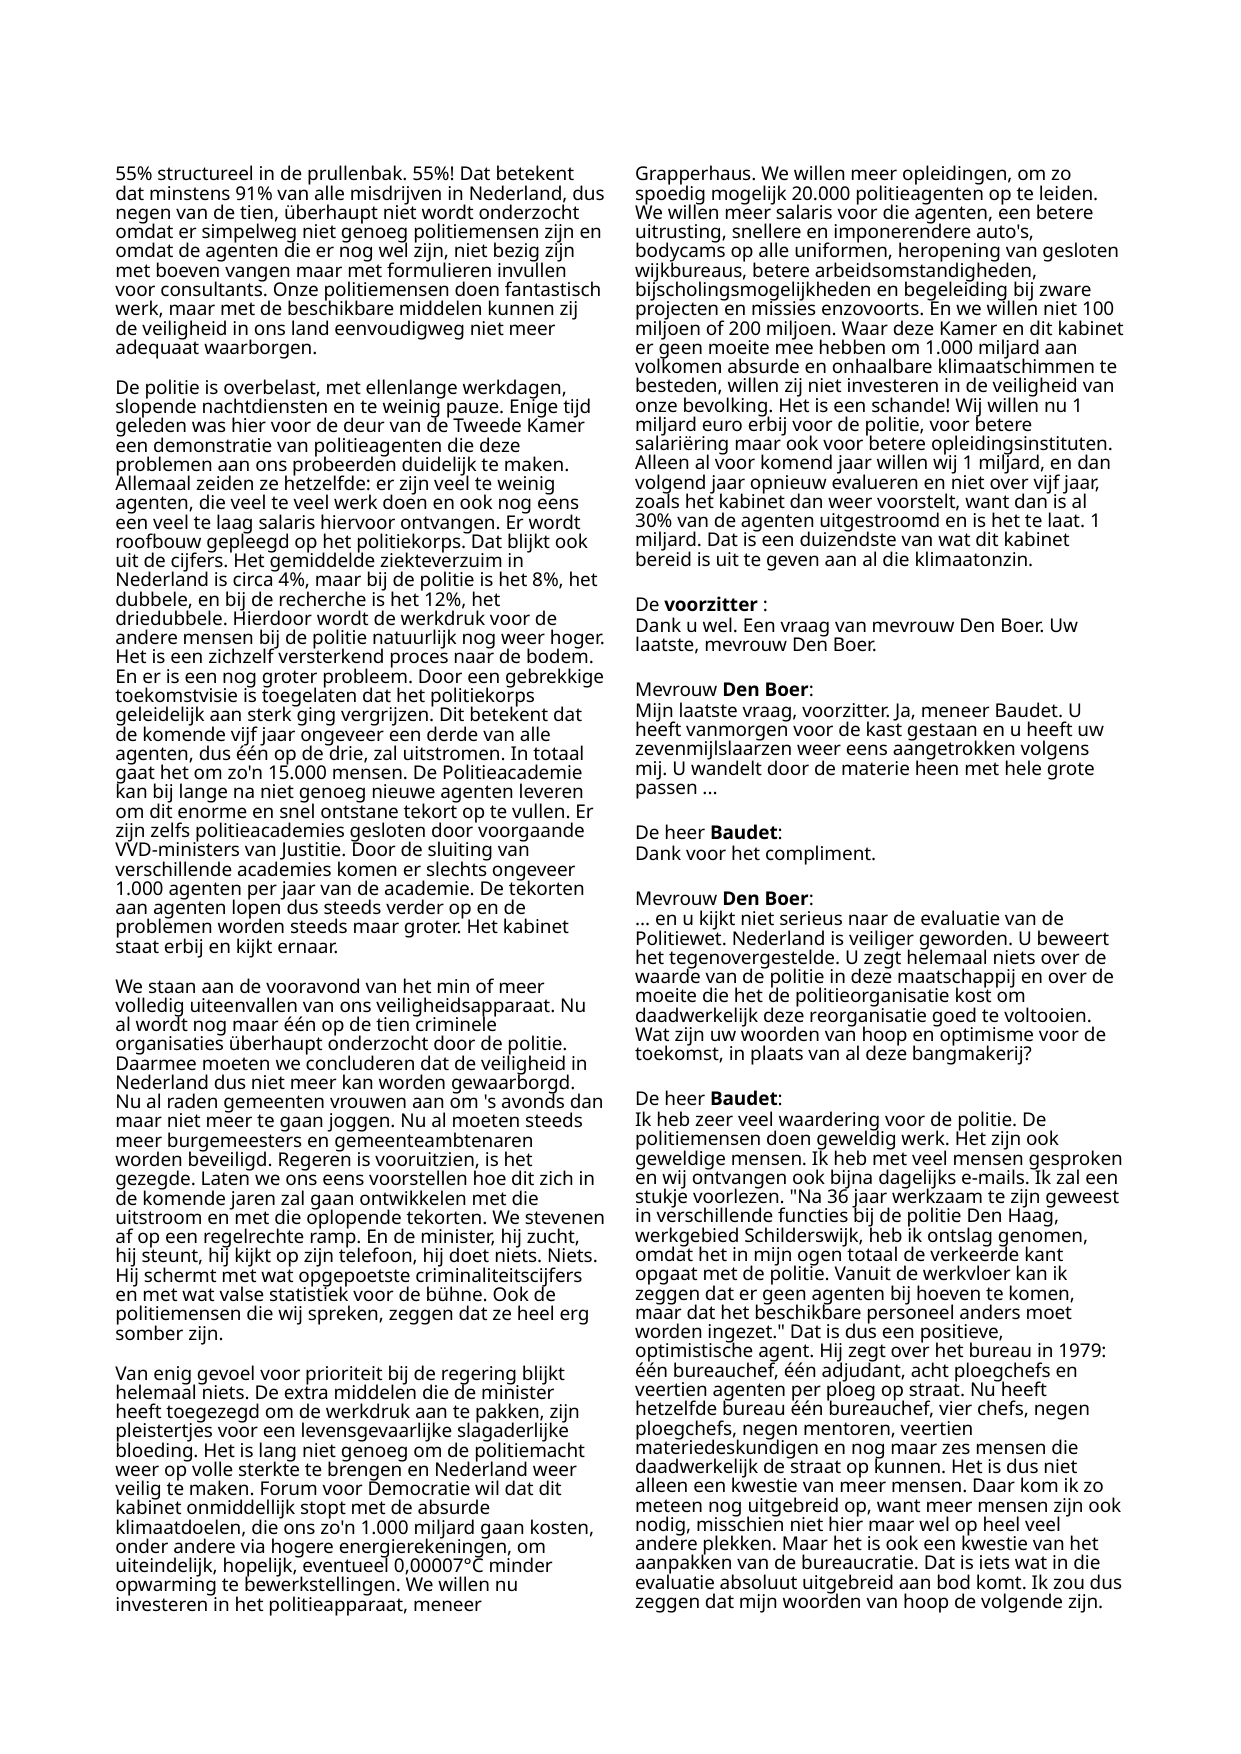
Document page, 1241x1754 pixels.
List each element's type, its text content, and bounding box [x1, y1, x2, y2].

text Mijn laatste vraag, voorzitter. Ja, meneer Baudet. U heeft vanmorgen voor de kast gestaan en u heeft uw zevenmijlslaarzen weer eens aangetrokken volgens mij. U wandelt door de materie heen met hele grote passen ... [635, 702, 1125, 798]
text Mevrouw Den Boer: [635, 885, 1125, 910]
text ... en u kijkt niet serieus naar de evaluatie van de Politiewet. Nederland is veiliger geworden. U beweert het tegenovergestelde. U zegt helemaal niets over de waarde van de politie in deze maatschappij en over de moeite die het de politieorganisatie kost om daadwerkelijk deze reorganisatie goed te voltooien. Wat zijn uw woorden van hoop en optimisme voor de toekomst, in plaats van al deze bangmakerij? [635, 910, 1125, 1064]
text Dank voor het compliment. [635, 844, 1125, 864]
text Mevrouw Den Boer: [635, 676, 1125, 702]
text Grapperhaus. We willen meer opleidingen, om zo spoedig mogelijk 20.000 politieagenten op te leiden. We willen meer salaris voor die agenten, een betere uitrusting, snellere en imponerendere auto's, bodycams op alle uniformen, heropening van gesloten wijkbureaus, betere arbeidsomstandigheden, bijscholingsmogelijkheden en begeleiding bij zware projecten en missies enzovoorts. En we willen niet 100 miljoen of 200 miljoen. Waar deze Kamer en dit kabinet er geen moeite mee hebben om 1.000 miljard aan volkomen absurde en onhaalbare klimaatschimmen te besteden, willen zij niet investeren in de veiligheid van onze bevolking. Het is een schande! Wij willen nu 1 miljard euro erbij voor de politie, voor betere salariëring maar ook voor betere opleidingsinstituten. Alleen al voor komend jaar willen wij 1 miljard, en dan volgend jaar opnieuw evalueren en niet over vijf jaar, zoals het kabinet dan weer voorstelt, want dan is al 30% van de agenten uitgestroomd en is het te laat. 1 miljard. Dat is een duizendste van wat dit kabinet bereid is uit te geven aan al die klimaatonzin. [635, 165, 1125, 570]
text 55% structureel in de prullenbak. 55%! Dat betekent dat minstens 91% van alle misdrijven in Nederland, dus negen van de tien, überhaupt niet wordt onderzocht omdat er simpelweg niet genoeg politiemensen zijn en omdat de agenten die er nog wel zijn, niet bezig zijn met boeven vangen maar met formulieren invullen voor consultants. Onze politiemensen doen fantastisch werk, maar met de beschikbare middelen kunnen zij de veiligheid in ons land eenvoudigweg niet meer adequaat waarborgen. [115, 165, 605, 358]
text Ik heb zeer veel waardering voor de politie. De politiemensen doen geweldig werk. Het zijn ook geweldige mensen. Ik heb met veel mensen gesproken en wij ontvangen ook bijna dagelijks e-mails. Ik zal een stukje voorlezen. "Na 36 jaar werkzaam te zijn geweest in verschillende functies bij de politie Den Haag, werkgebied Schilderswijk, heb ik ontslag genomen, omdat het in mijn ogen totaal de verkeerde kant opgaat met de politie. Vanuit de werkvloer kan ik zeggen dat er geen agenten bij hoeven te komen, maar dat het beschikbare personeel anders moet worden ingezet." Dat is dus een positieve, optimistische agent. Hij zegt over het bureau in 1979: één bureauchef, één adjudant, acht ploegchefs en veertien agenten per ploeg op straat. Nu heeft hetzelfde bureau één bureauchef, vier chefs, negen ploegchefs, negen mentoren, veertien materiedeskundigen en nog maar zes mensen die daadwerkelijk de straat op kunnen. Het is dus niet alleen een kwestie van meer mensen. Daar kom ik zo meteen nog uitgebreid op, want meer mensen zijn ook nodig, misschien niet hier maar wel op heel veel andere plekken. Maar het is ook een kwestie van het aanpakken van de bureaucratie. Dat is iets wat in die evaluatie absoluut uitgebreid aan bod komt. Ik zou dus zeggen dat mijn woorden van hoop de volgende zijn. [635, 1111, 1125, 1612]
text Dank u wel. Een vraag van mevrouw Den Boer. Uw laatste, mevrouw Den Boer. [635, 617, 1125, 655]
text Van enig gevoel voor prioriteit bij de regering blijkt helemaal niets. De extra middelen die de minister heeft toegezegd om de werkdruk aan te pakken, zijn pleistertjes voor een levensgevaarlijke slagaderlijke bloeding. Het is lang niet genoeg om de politiemacht weer op volle sterkte te brengen en Nederland weer veilig te maken. Forum voor Democratie wil dat dit kabinet onmiddellijk stopt met de absurde klimaatdoelen, die ons zo'n 1.000 miljard gaan kosten, onder andere via hogere energierekeningen, om uiteindelijk, hopelijk, eventueel 0,00007°C minder opwarming te bewerkstellingen. We willen nu investeren in het politieapparaat, meneer [115, 1364, 605, 1615]
text De heer Baudet: [635, 819, 1125, 844]
text De voorzitter : [635, 591, 1125, 617]
text We staan aan de vooravond van het min of meer volledig uiteenvallen van ons veiligheidsapparaat. Nu al wordt nog maar één op de tien criminele organisaties überhaupt onderzocht door de politie. Daarmee moeten we concluderen dat de veiligheid in Nederland dus niet meer kan worden gewaarborgd. Nu al raden gemeenten vrouwen aan om 's avonds dan maar niet meer te gaan joggen. Nu al moeten steeds meer burgemeesters en gemeenteambtenaren worden beveiligd. Regeren is vooruitzien, is het gezegde. Laten we ons eens voorstellen hoe dit zich in de komende jaren zal gaan ontwikkelen met die uitstroom en met die oplopende tekorten. We stevenen af op een regelrechte ramp. En de minister, hij zucht, hij steunt, hij kijkt op zijn telefoon, hij doet niets. Niets. Hij schermt met wat opgepoetste criminaliteitscijfers en met wat valse statistiek voor de bühne. Ook de politiemensen die wij spreken, zeggen dat ze heel erg somber zijn. [115, 978, 605, 1344]
text De politie is overbelast, met ellenlange werkdagen, slopende nachtdiensten en te weinig pauze. Enige tijd geleden was hier voor de deur van de Tweede Kamer een demonstratie van politieagenten die deze problemen aan ons probeerden duidelijk te maken. Allemaal zeiden ze hetzelfde: er zijn veel te weinig agenten, die veel te veel werk doen en ook nog eens een veel te laag salaris hiervoor ontvangen. Er wordt roofbouw gepleegd op het politiekorps. Dat blijkt ook uit de cijfers. Het gemiddelde ziekteverzuim in Nederland is circa 4%, maar bij de politie is het 8%, het dubbele, en bij de recherche is het 12%, het driedubbele. Hierdoor wordt de werkdruk voor de andere mensen bij de politie natuurlijk nog weer hoger. Het is een zichzelf versterkend proces naar de bodem. En er is een nog groter probleem. Door een gebrekkige toekomstvisie is toegelaten dat het politiekorps geleidelijk aan sterk ging vergrijzen. Dit betekent dat de komende vijf jaar ongeveer een derde van alle agenten, dus één op de drie, zal uitstromen. In totaal gaat het om zo'n 15.000 mensen. De Politieacademie kan bij lange na niet genoeg nieuwe agenten leveren om dit enorme en snel ontstane tekort op te vullen. Er zijn zelfs politieacademies gesloten door voorgaande VVD-ministers van Justitie. Door de sluiting van verschillende academies komen er slechts ongeveer 1.000 agenten per jaar van de academie. De tekorten aan agenten lopen dus steeds verder op en de problemen worden steeds maar groter. Het kabinet staat erbij en kijkt ernaar. [115, 379, 605, 957]
text De heer Baudet: [635, 1085, 1125, 1111]
